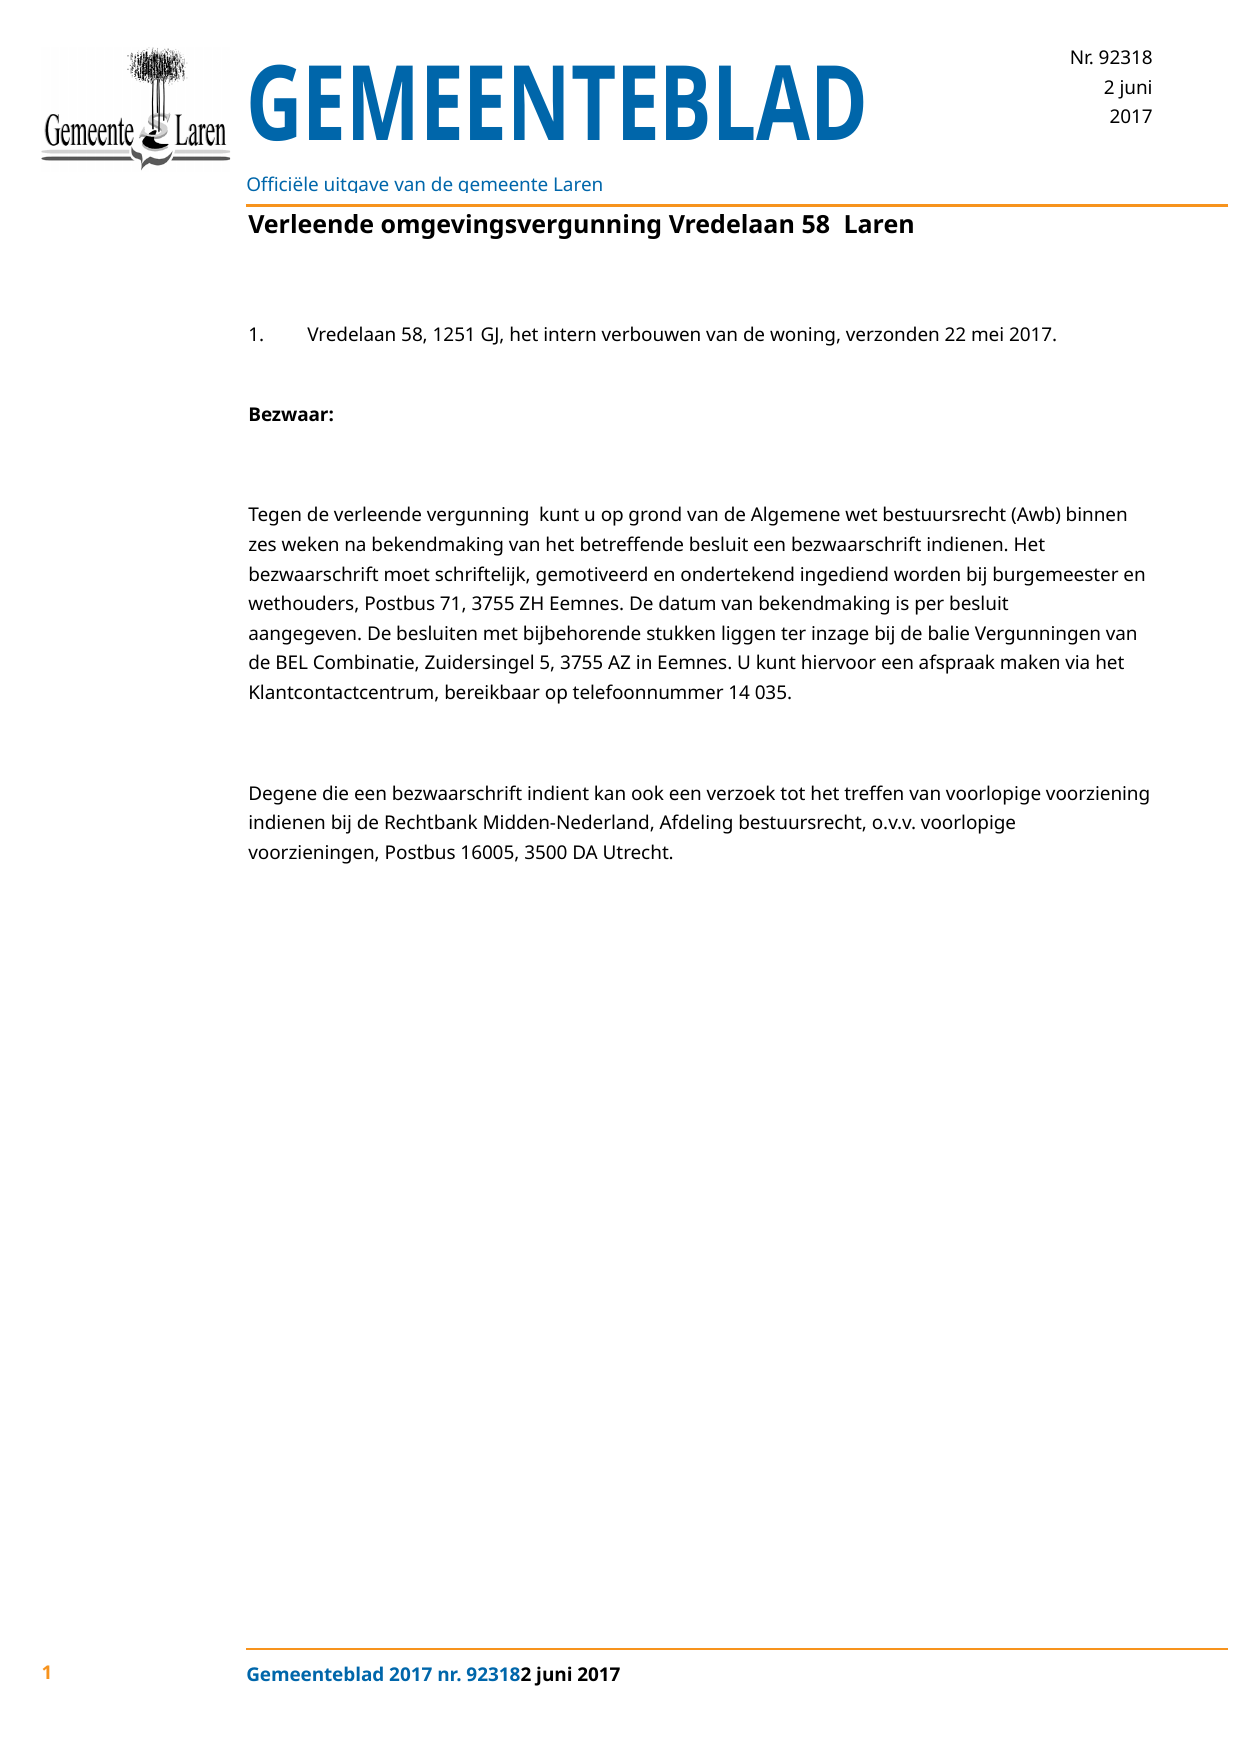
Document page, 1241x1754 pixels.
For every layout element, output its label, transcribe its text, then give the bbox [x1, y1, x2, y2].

text Verleende omgevingsvergunning Vredelaan 58 Laren [248, 207, 1152, 241]
text Bezwaar: [248, 401, 1152, 426]
text Tegen de verleende vergunning kunt u op grond van de Algemene wet bestuursrecht (Awb) binnen zes weken na bekendmaking van het betreffende besluit een bezwaarschrift indienen. Het bezwaarschrift moet schriftelijk, gemotiveerd en ondertekend ingediend worden bij burgemeester en wethouders, Postbus 71, 3755 ZH Eemnes. De datum van bekendmaking is per besluit aangegeven. De besluiten met bijbehorende stukken liggen ter inzage bij de balie Vergunningen van de BEL Combinatie, Zuidersingel 5, 3755 AZ in Eemnes. U kunt hiervoor een afspraak maken via het Klantcontactcentrum, bereikbaar op telefoonnummer 14 035. [248, 502, 1152, 705]
list Vredelaan 58, 1251 GJ, het intern verbouwen van de woning, verzonden 22 mei 2017. [248, 321, 1152, 346]
text Degene die een bezwaarschrift indient kan ook een verzoek tot het treffen van voorlopige voorziening indienen bij de Rechtbank Midden-Nederland, Afdeling bestuursrecht, o.v.v. voorlopige voorzieningen, Postbus 16005, 3500 DA Utrecht. [248, 780, 1152, 865]
picture [41, 47, 231, 172]
